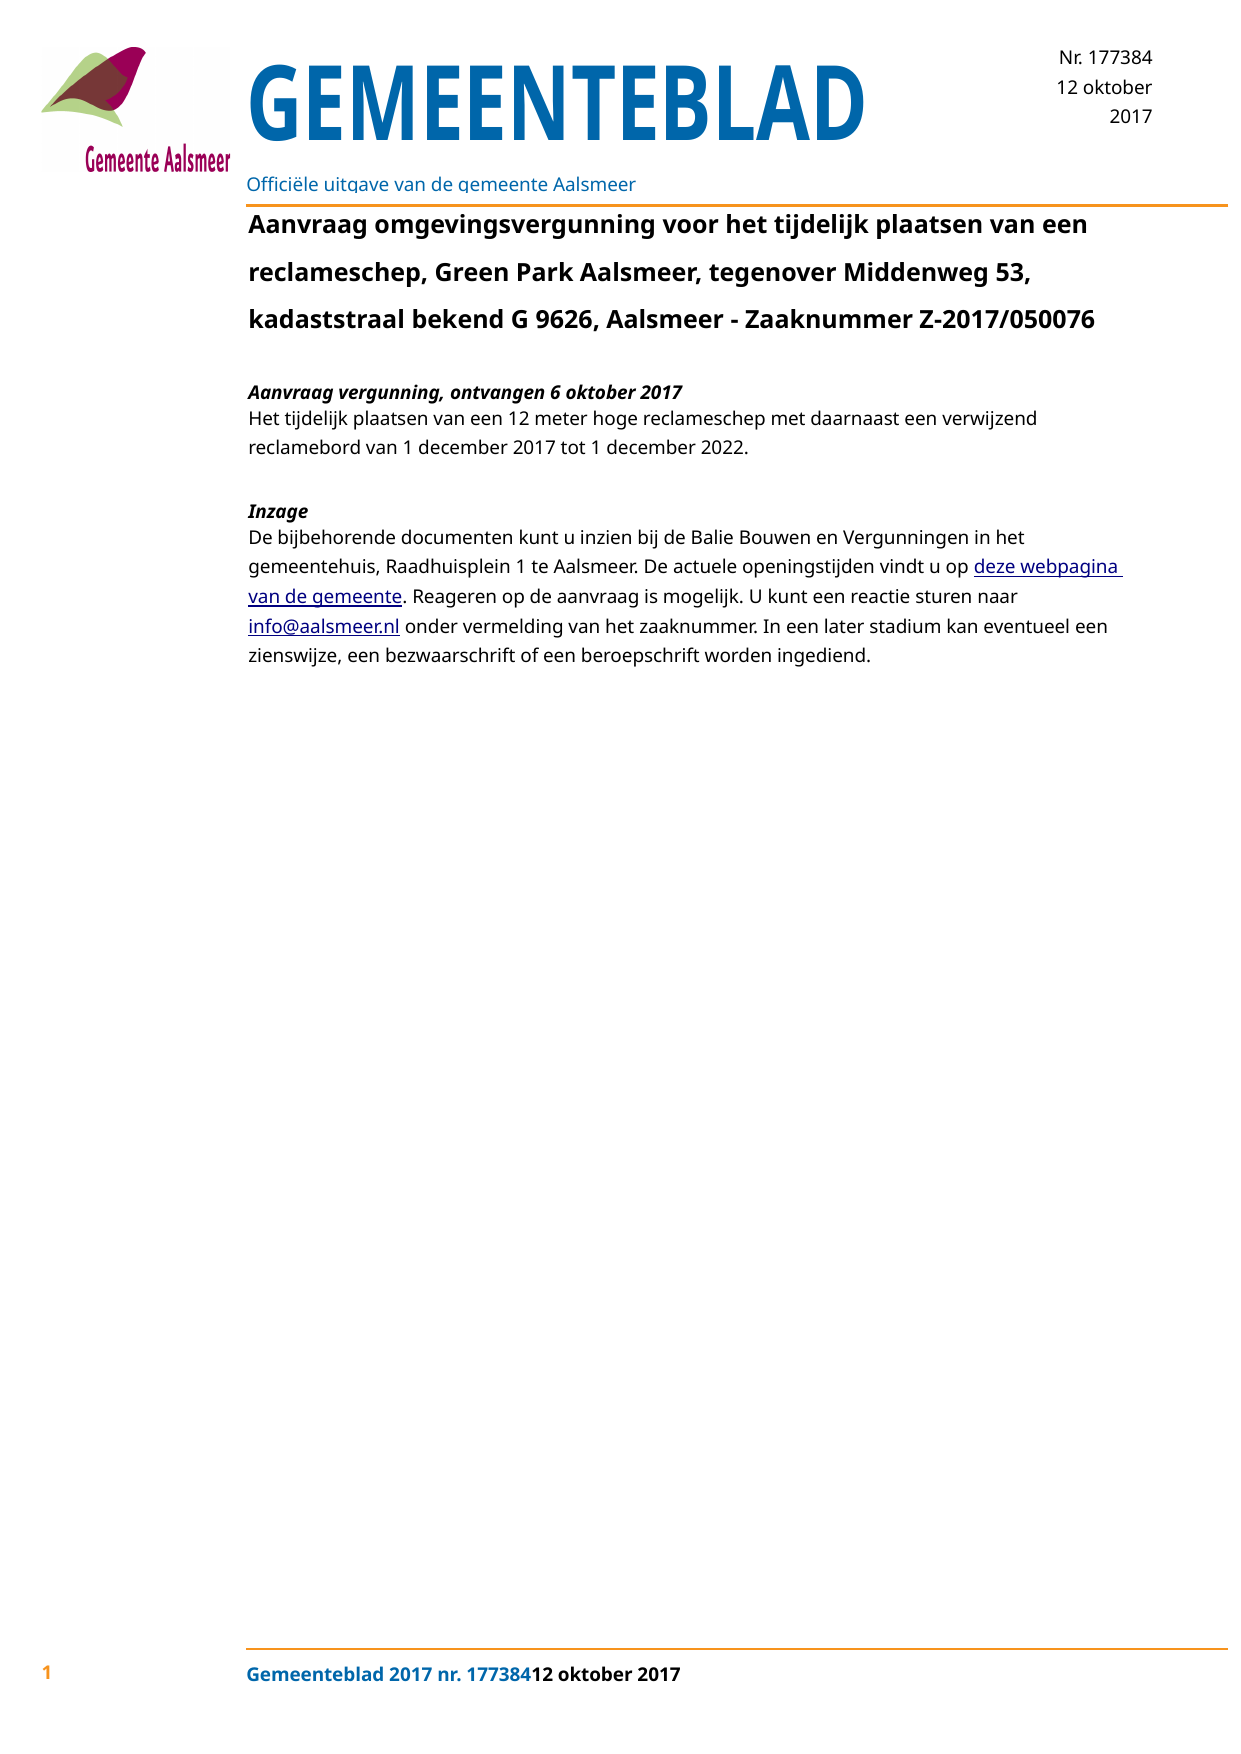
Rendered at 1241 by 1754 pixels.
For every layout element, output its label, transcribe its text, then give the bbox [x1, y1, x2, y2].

text ​ [248, 693, 1152, 718]
text Inzage [248, 498, 1152, 524]
picture [41, 47, 231, 172]
text Aanvraag vergunning, ontvangen 6 oktober 2017 [248, 379, 1152, 405]
text De bijbehorende documenten kunt u inzien bij de Balie Bouwen en Vergunningen in het gemeentehuis, Raadhuisplein 1 te Aalsmeer. De actuele openingstijden vindt u op deze webpagina van de gemeente. Reageren op de aanvraag is mogelijk. U kunt een reactie sturen naar info@aalsmeer.nl onder vermelding van het zaaknummer. In een later stadium kan eventueel een zienswijze, een bezwaarschrift of een beroepschrift worden ingediend. [248, 524, 1152, 668]
text Het tijdelijk plaatsen van een 12 meter hoge reclameschep met daarnaast een verwijzend reclamebord van 1 december 2017 tot 1 december 2022. [248, 405, 1152, 460]
text Aanvraag omgevingsvergunning voor het tijdelijk plaatsen van een reclameschep, Green Park Aalsmeer, tegenover Middenweg 53, kadaststraal bekend G 9626, Aalsmeer - Zaaknummer Z-2017/050076 [248, 207, 1152, 336]
